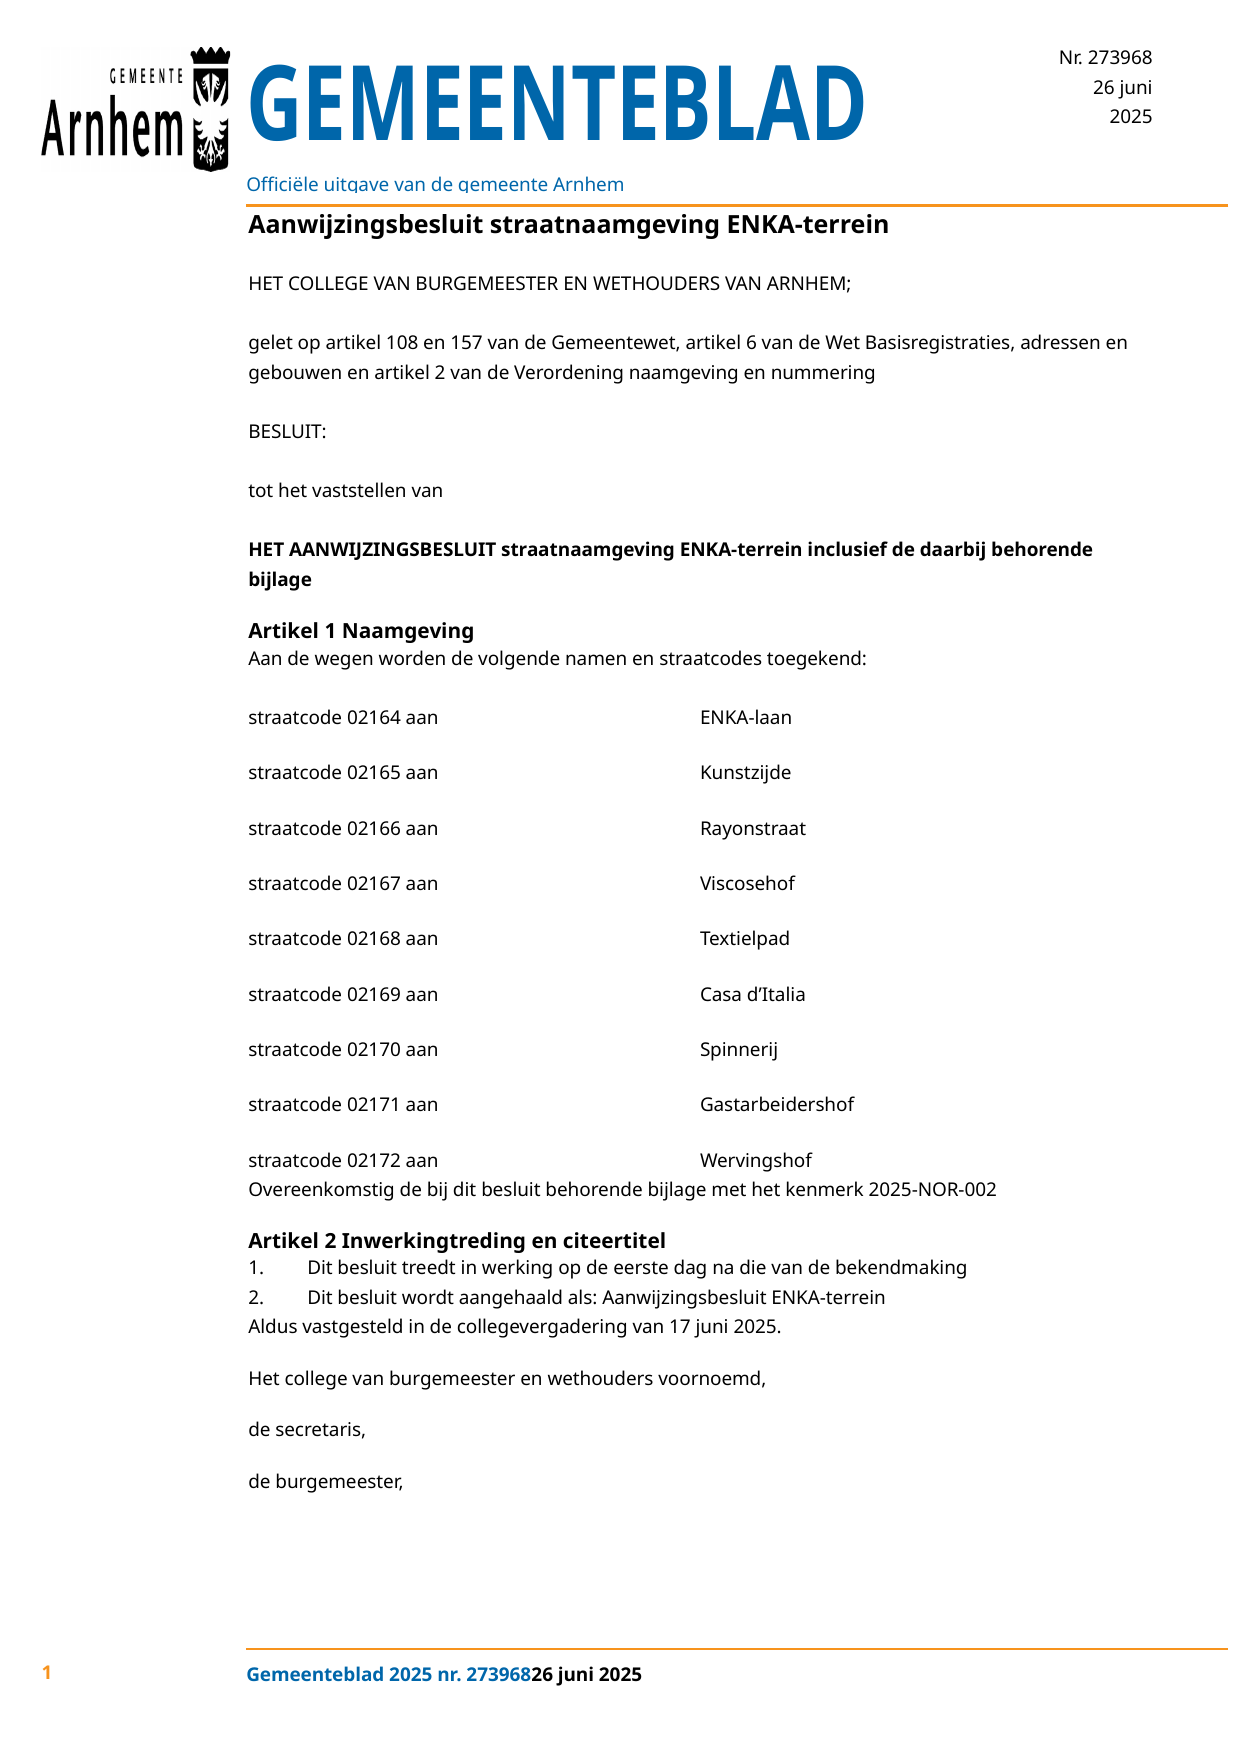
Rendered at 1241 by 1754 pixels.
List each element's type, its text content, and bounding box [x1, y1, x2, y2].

text Aan de wegen worden de volgende namen en straatcodes toegekend: [248, 645, 1152, 671]
table_cell Wervingshof [700, 1147, 1152, 1172]
table_header straatcode 02164 aan [248, 704, 700, 759]
table_cell Spinnerij [700, 1036, 1152, 1091]
list Dit besluit wordt aangehaald als: Aanwijzingsbesluit ENKA-terrein [248, 1284, 1152, 1310]
text tot het vaststellen van [248, 477, 1152, 503]
table_cell Kunstzijde [700, 760, 1152, 815]
text HET AANWIJZINGSBESLUIT straatnaamgeving ENKA-terrein inclusief de daarbij behorende bijlage [248, 537, 1152, 592]
text Overeenkomstig de bij dit besluit behorende bijlage met het kenmerk 2025-NOR-002 [248, 1176, 1152, 1201]
text Artikel 1 Naamgeving [248, 617, 1152, 645]
table_cell straatcode 02165 aan [248, 760, 700, 815]
picture [41, 47, 231, 172]
text BESLUIT: [248, 418, 1152, 444]
table_cell straatcode 02170 aan [248, 1036, 700, 1091]
table_cell straatcode 02166 aan [248, 815, 700, 870]
table_cell straatcode 02172 aan [248, 1147, 700, 1172]
table_cell Viscosehof [700, 870, 1152, 926]
table_cell straatcode 02167 aan [248, 870, 700, 926]
text Het college van burgemeester en wethouders voornoemd, [248, 1365, 1152, 1391]
text HET COLLEGE VAN BURGEMEESTER EN WETHOUDERS VAN ARNHEM; [248, 270, 1152, 296]
table_cell Casa d’Italia [700, 981, 1152, 1036]
table_cell straatcode 02171 aan [248, 1091, 700, 1147]
text Artikel 2 Inwerkingtreding en citeertitel [248, 1226, 1152, 1254]
table_cell Textielpad [700, 926, 1152, 981]
table_cell Gastarbeidershof [700, 1091, 1152, 1147]
text gelet op artikel 108 en 157 van de Gemeentewet, artikel 6 van de Wet Basisregistraties, adressen en gebouwen en artikel 2 van de Verordening naamgeving en nummering [248, 329, 1152, 385]
table_cell Rayonstraat [700, 815, 1152, 870]
list Dit besluit treedt in werking op de eerste dag na die van de bekendmaking [248, 1254, 1152, 1280]
table_cell straatcode 02169 aan [248, 981, 700, 1036]
table_cell straatcode 02168 aan [248, 926, 700, 981]
table_header ENKA-laan [700, 704, 1152, 759]
text de burgemeester, [248, 1468, 1152, 1494]
text Aanwijzingsbesluit straatnaamgeving ENKA-terrein [248, 207, 1152, 241]
text de secretaris, [248, 1417, 1152, 1442]
text Aldus vastgesteld in de collegevergadering van 17 juni 2025. [248, 1314, 1152, 1339]
